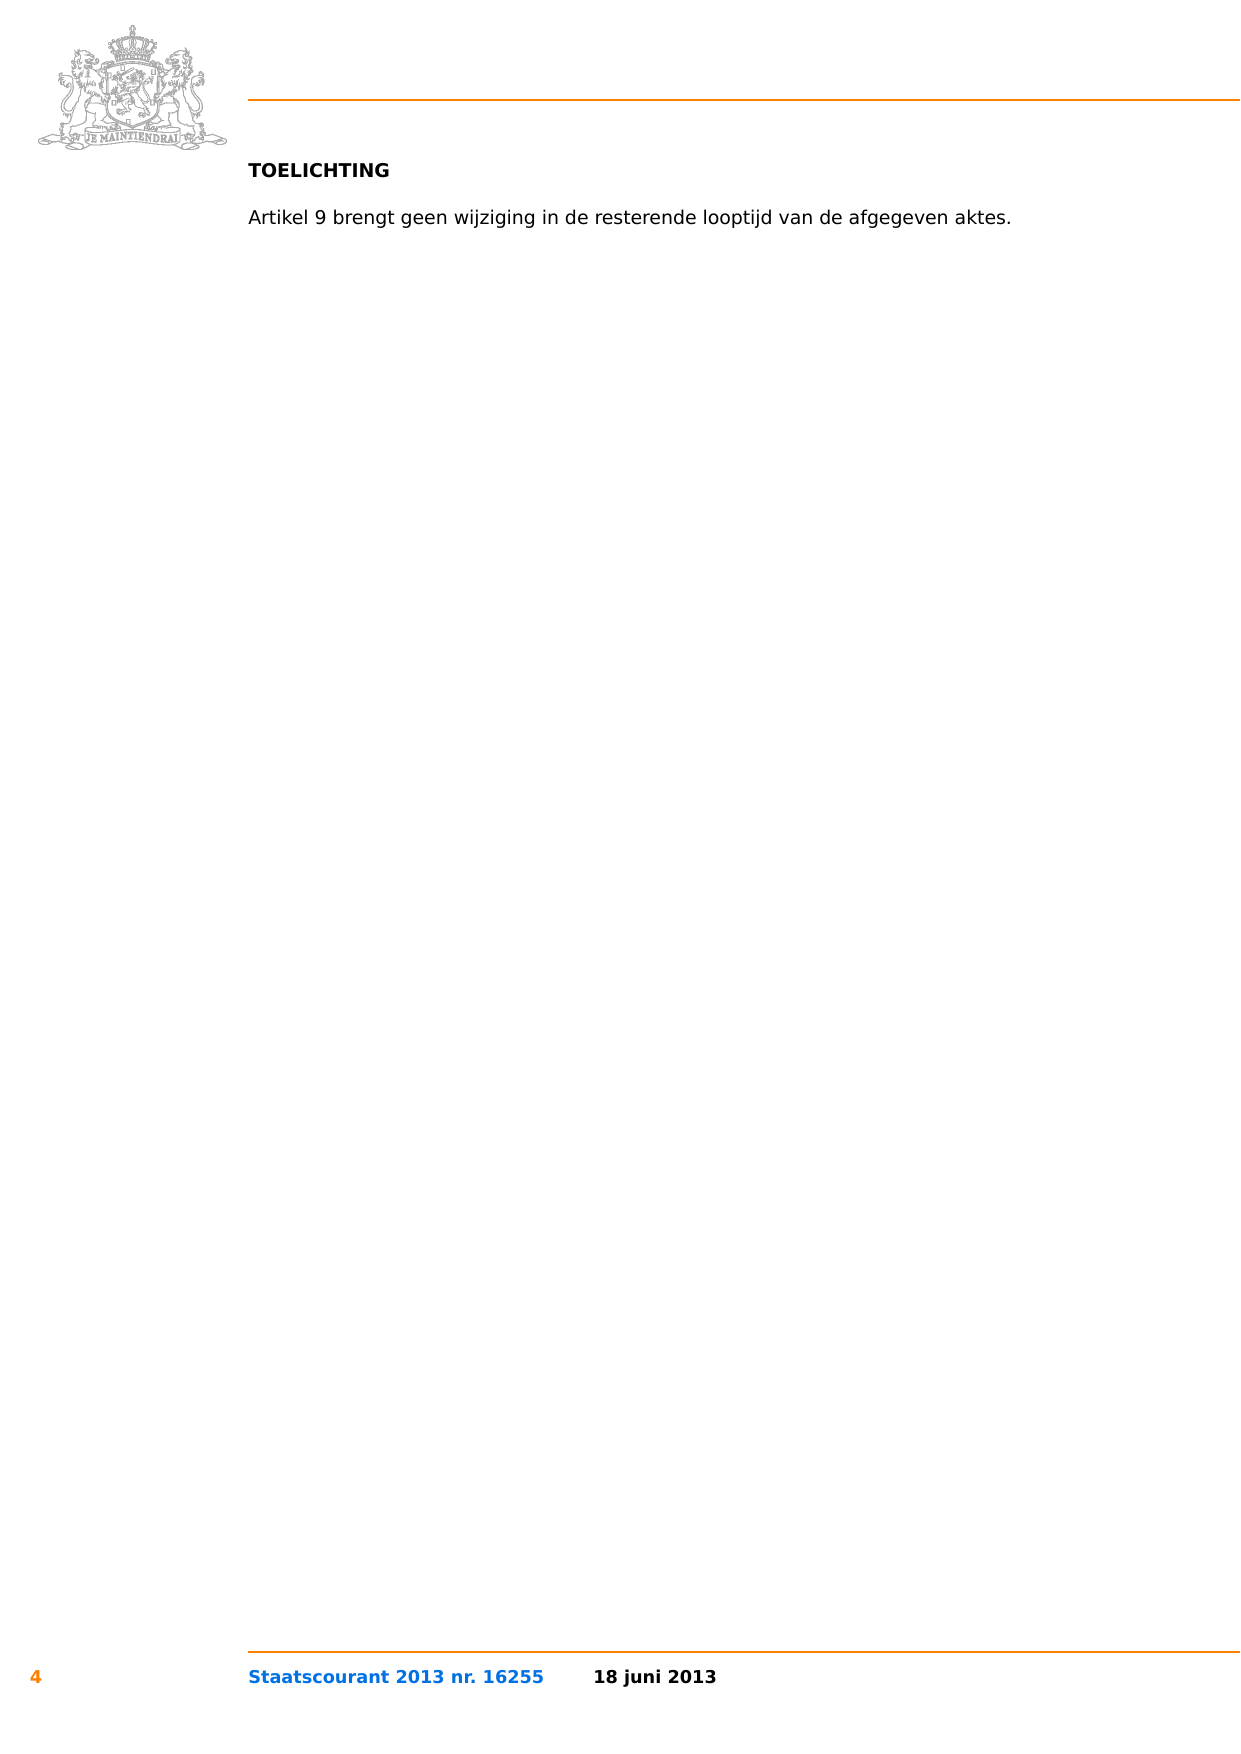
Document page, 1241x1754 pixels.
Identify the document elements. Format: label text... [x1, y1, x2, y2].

subtitle TOELICHTING [248, 160, 1163, 182]
picture [38, 25, 227, 150]
text Artikel 9 brengt geen wijziging in de resterende looptijd van de afgegeven aktes. [248, 207, 1163, 229]
